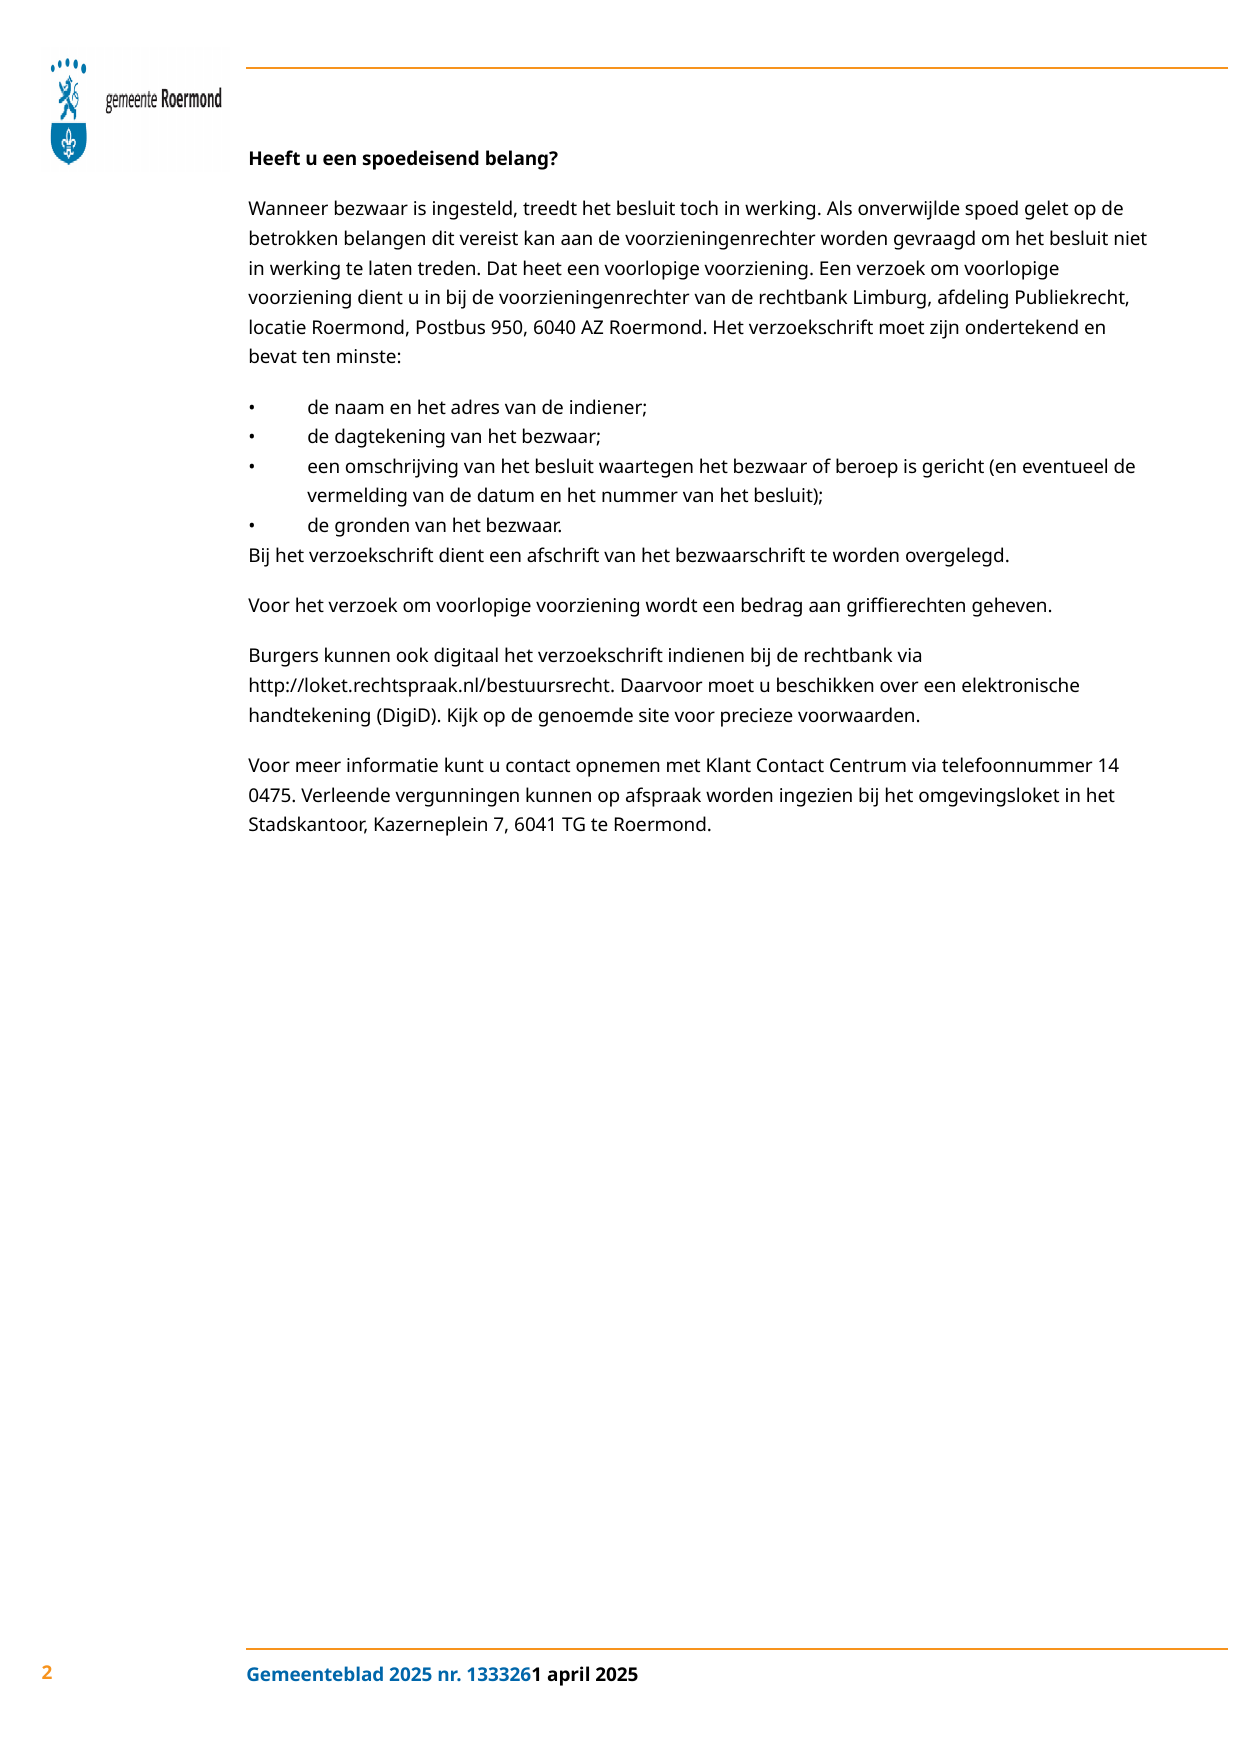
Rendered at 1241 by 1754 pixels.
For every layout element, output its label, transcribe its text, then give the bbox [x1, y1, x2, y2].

text Wanneer bezwaar is ingesteld, treedt het besluit toch in werking. Als onverwijlde spoed gelet op de betrokken belangen dit vereist kan aan de voorzieningenrechter worden gevraagd om het besluit niet in werking te laten treden. Dat heet een voorlopige voorziening. Een verzoek om voorlopige voorziening dient u in bij de voorzieningenrechter van de rechtbank Limburg, afdeling Publiekrecht, locatie Roermond, Postbus 950, 6040 AZ Roermond. Het verzoekschrift moet zijn ondertekend en bevat ten minste: [248, 196, 1152, 369]
list de gronden van het bezwaar. [248, 512, 1152, 538]
text Bij het verzoekschrift dient een afschrift van het bezwaarschrift te worden overgelegd. [248, 542, 1152, 568]
text Voor meer informatie kunt u contact opnemen met Klant Contact Centrum via telefoonnummer 14 0475. Verleende vergunningen kunnen op afspraak worden ingezien bij het omgevingsloket in het Stadskantoor, Kazerneplein 7, 6041 TG te Roermond. [248, 752, 1152, 837]
text Voor het verzoek om voorlopige voorziening wordt een bedrag aan griffierechten geheven. [248, 592, 1152, 618]
text Burgers kunnen ook digitaal het verzoekschrift indienen bij de rechtbank via http://loket.rechtspraak.nl/bestuursrecht. Daarvoor moet u beschikken over een elektronische handtekening (DigiD). Kijk op de genoemde site voor precieze voorwaarden. [248, 643, 1152, 728]
list een omschrijving van het besluit waartegen het bezwaar of beroep is gericht (en eventueel de vermelding van de datum en het nummer van het besluit); [248, 453, 1152, 508]
list de dagtekening van het bezwaar; [248, 423, 1152, 449]
text Heeft u een spoedeisend belang? [248, 145, 1152, 171]
list de naam en het adres van de indiener; [248, 394, 1152, 420]
picture [41, 47, 231, 172]
